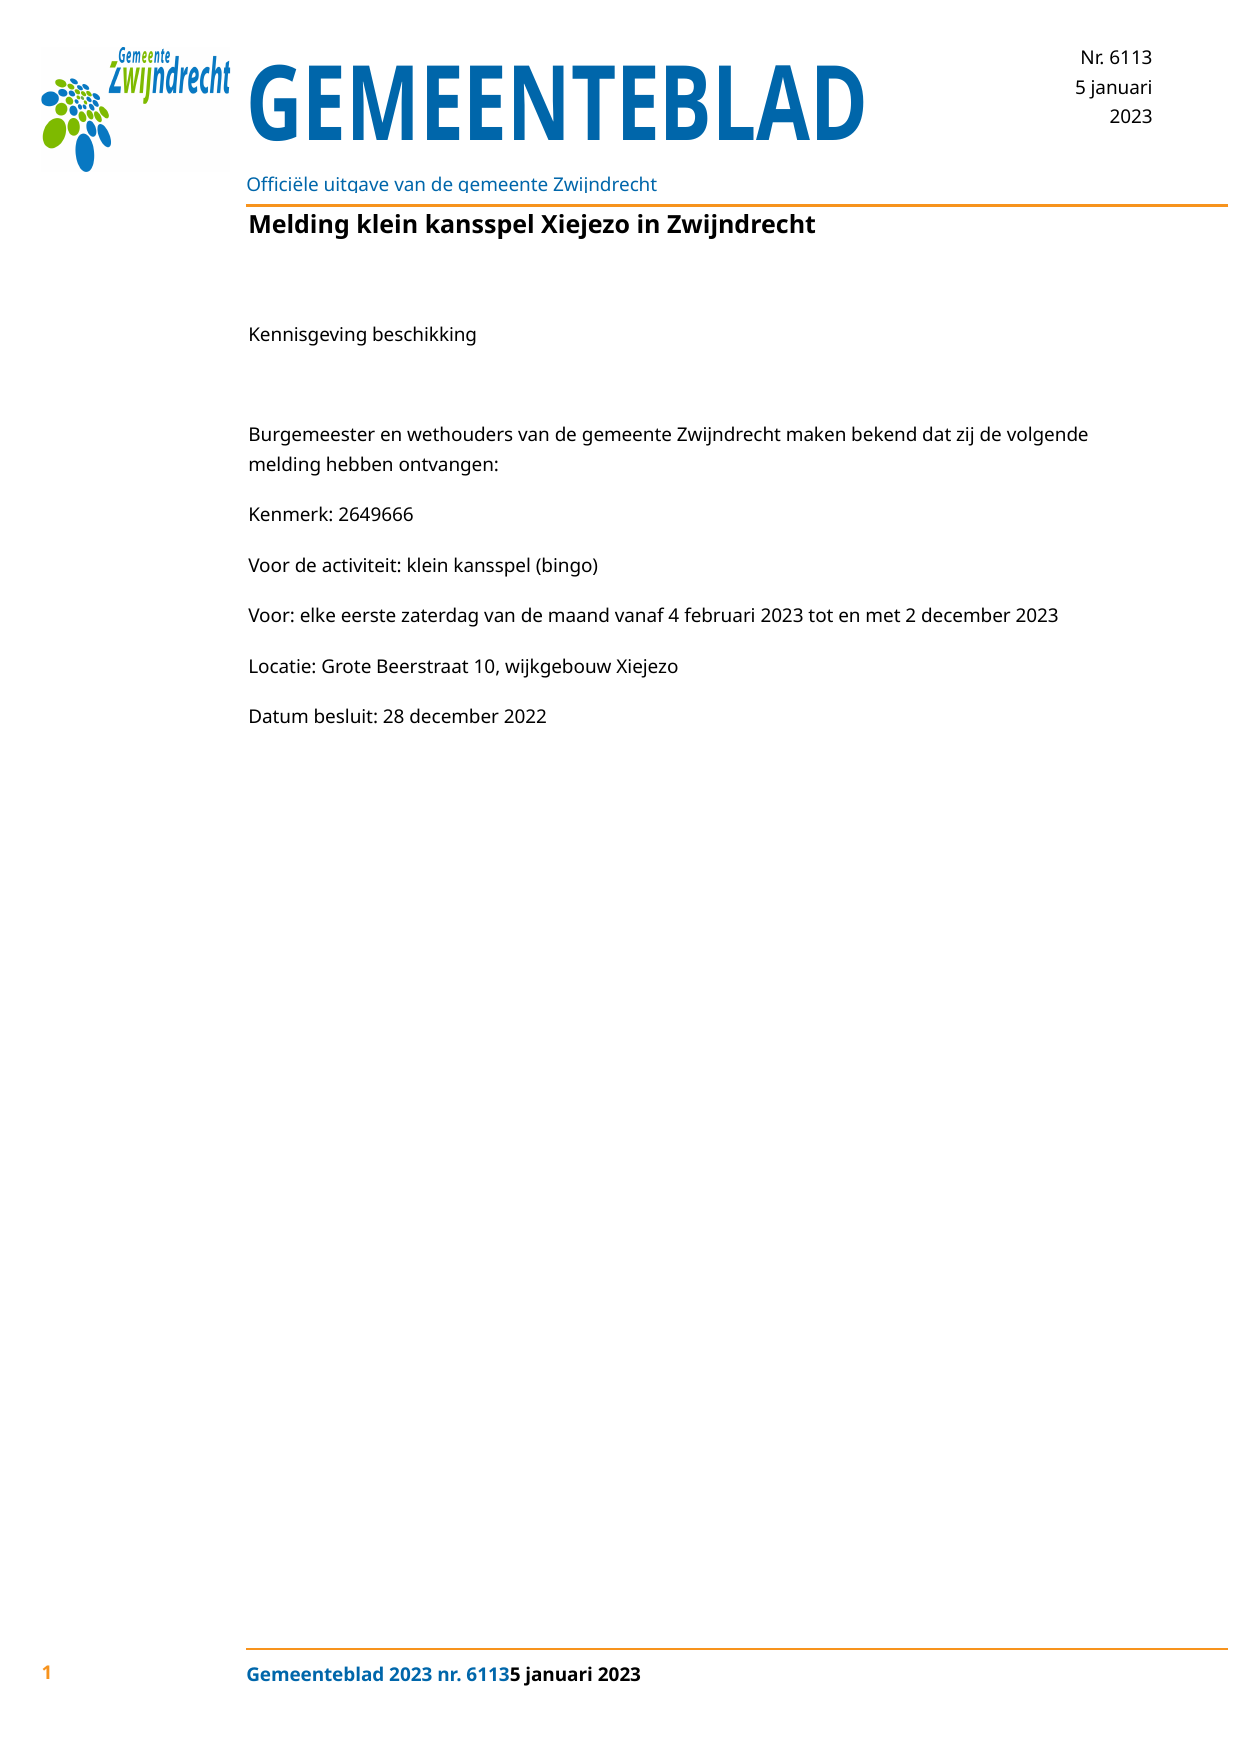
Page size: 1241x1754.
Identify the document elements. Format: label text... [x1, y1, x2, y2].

text Kenmerk: 2649666 [248, 502, 1152, 527]
text Kennisgeving beschikking [248, 321, 1152, 346]
text Voor de activiteit: klein kansspel (bingo) [248, 552, 1152, 578]
text Datum besluit: 28 december 2022 [248, 703, 1152, 729]
text Locatie: Grote Beerstraat 10, wijkgebouw Xiejezo [248, 653, 1152, 678]
text Melding klein kansspel Xiejezo in Zwijndrecht [248, 207, 1152, 241]
text Burgemeester en wethouders van de gemeente Zwijndrecht maken bekend dat zij de volgende melding hebben ontvangen: [248, 422, 1152, 477]
picture [41, 47, 231, 172]
text Voor: elke eerste zaterdag van de maand vanaf 4 februari 2023 tot en met 2 december 2023 [248, 602, 1152, 628]
